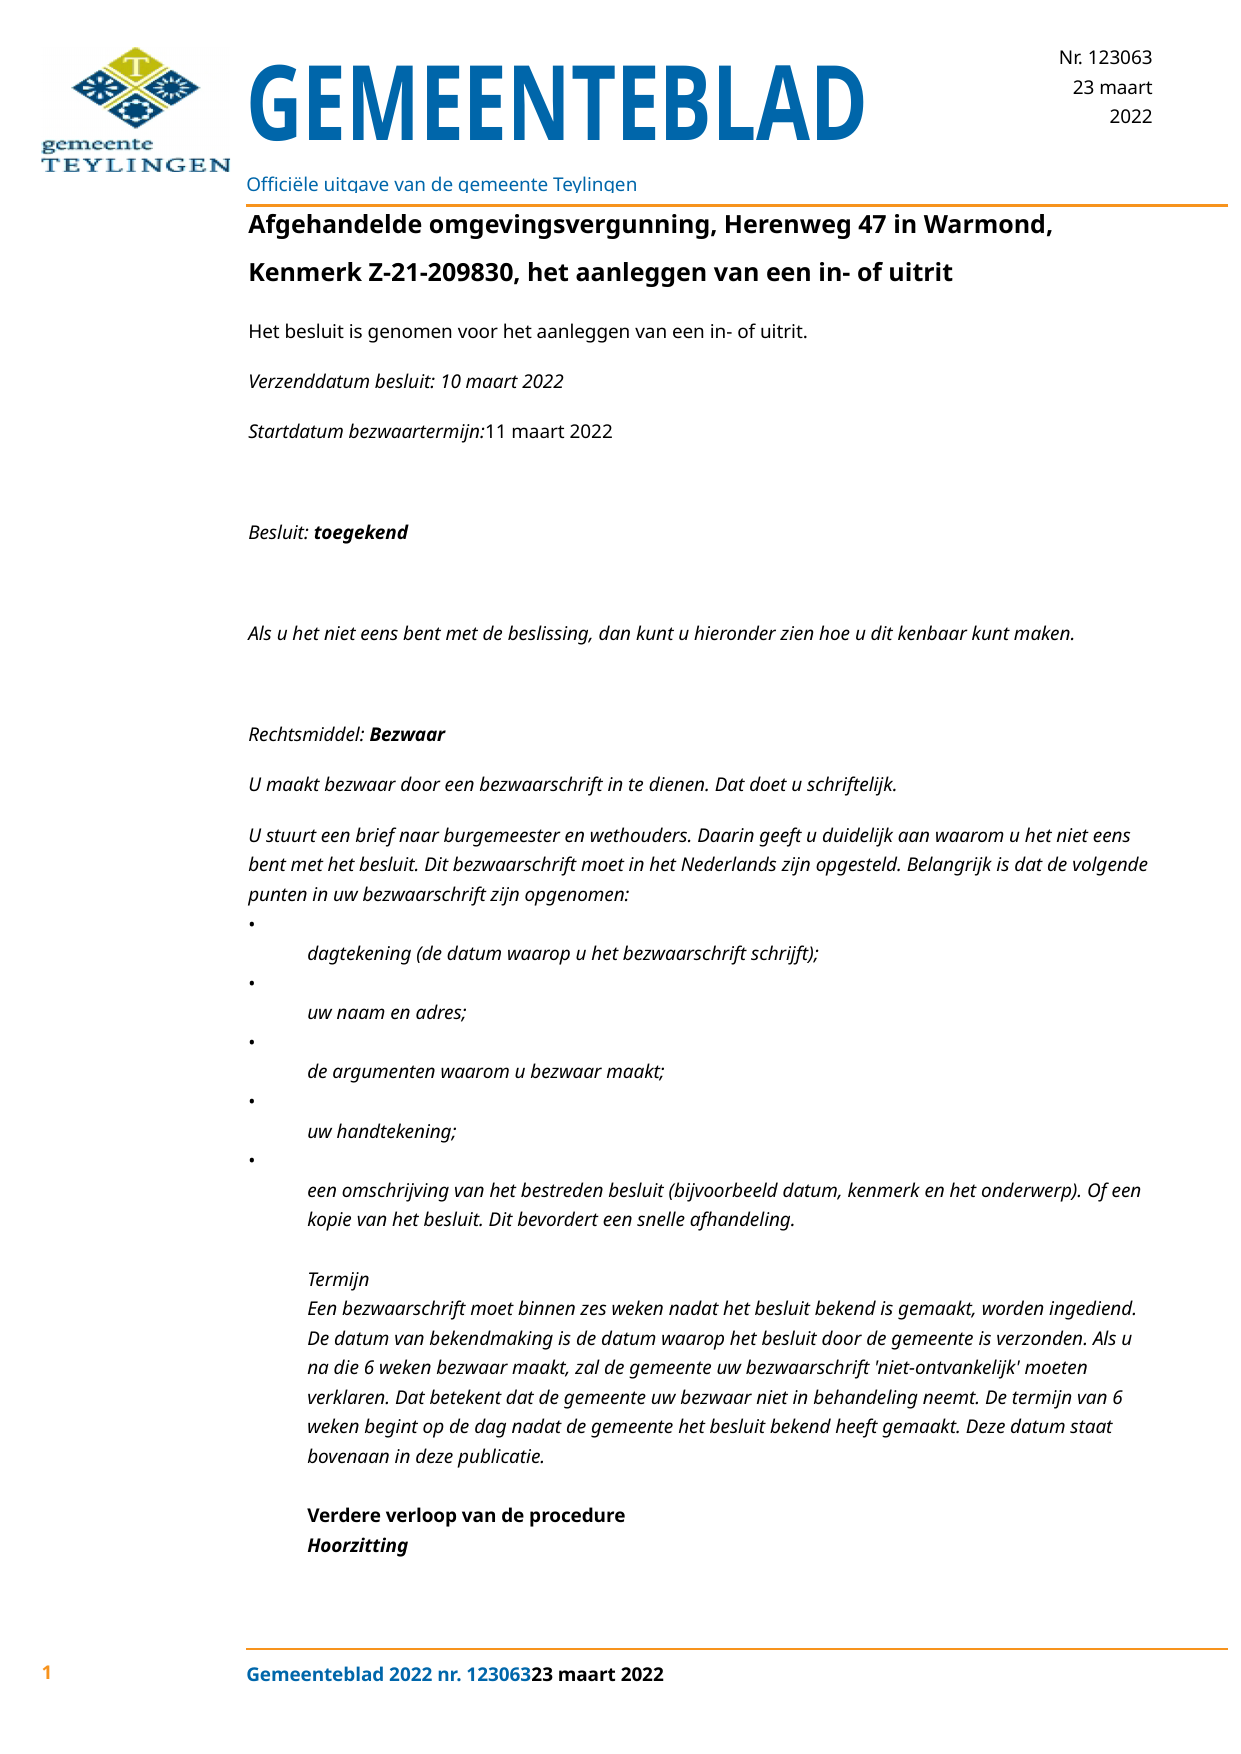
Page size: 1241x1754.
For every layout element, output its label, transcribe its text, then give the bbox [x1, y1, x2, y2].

list dagtekening (de datum waarop u het bezwaarschrift schrijft); [248, 940, 1152, 966]
text U maakt bezwaar door een bezwaarschrift in te dienen. Dat doet u schriftelijk. [248, 772, 1152, 797]
list Verdere verloop van de procedure [248, 1502, 1152, 1528]
list Een bezwaarschrift moet binnen zes weken nadat het besluit bekend is gemaakt, worden ingediend. De datum van bekendmaking is de datum waarop het besluit door de gemeente is verzonden. Als u na die 6 weken bezwaar maakt, zal de gemeente uw bezwaarschrift 'niet-ontvankelijk' moeten verklaren. Dat betekent dat de gemeente uw bezwaar niet in behandeling neemt. De termijn van 6 weken begint op de dag nadat de gemeente het besluit bekend heeft gemaakt. Deze datum staat bovenaan in deze publicatie. [248, 1295, 1152, 1469]
text Startdatum bezwaartermijn:11 maart 2022 [248, 419, 1152, 444]
list de argumenten waarom u bezwaar maakt; [248, 1059, 1152, 1084]
list een omschrijving van het bestreden besluit (bijvoorbeeld datum, kenmerk en het onderwerp). Of een kopie van het besluit. Dit bevordert een snelle afhandeling. [248, 1177, 1152, 1232]
text Afgehandelde omgevingsvergunning, Herenweg 47 in Warmond, Kenmerk Z-21-209830, het aanleggen van een in- of uitrit [248, 207, 1152, 288]
text U stuurt een brief naar burgemeester en wethouders. Daarin geeft u duidelijk aan waarom u het niet eens bent met het besluit. Dit bezwaarschrift moet in het Nederlands zijn opgesteld. Belangrijk is dat de volgende punten in uw bezwaarschrift zijn opgenomen: [248, 822, 1152, 907]
text Rechtsmiddel: Bezwaar [248, 721, 1152, 747]
text Besluit: toegekend [248, 519, 1152, 545]
list Hoorzitting [248, 1532, 1152, 1558]
list Termijn [248, 1266, 1152, 1292]
list uw handtekening; [248, 1118, 1152, 1144]
picture [41, 47, 231, 172]
list uw naam en adres; [248, 999, 1152, 1025]
text Verzenddatum besluit: 10 maart 2022 [248, 368, 1152, 394]
text Als u het niet eens bent met de beslissing, dan kunt u hieronder zien hoe u dit kenbaar kunt maken. [248, 620, 1152, 646]
text Het besluit is genomen voor het aanleggen van een in- of uitrit. [248, 318, 1152, 344]
